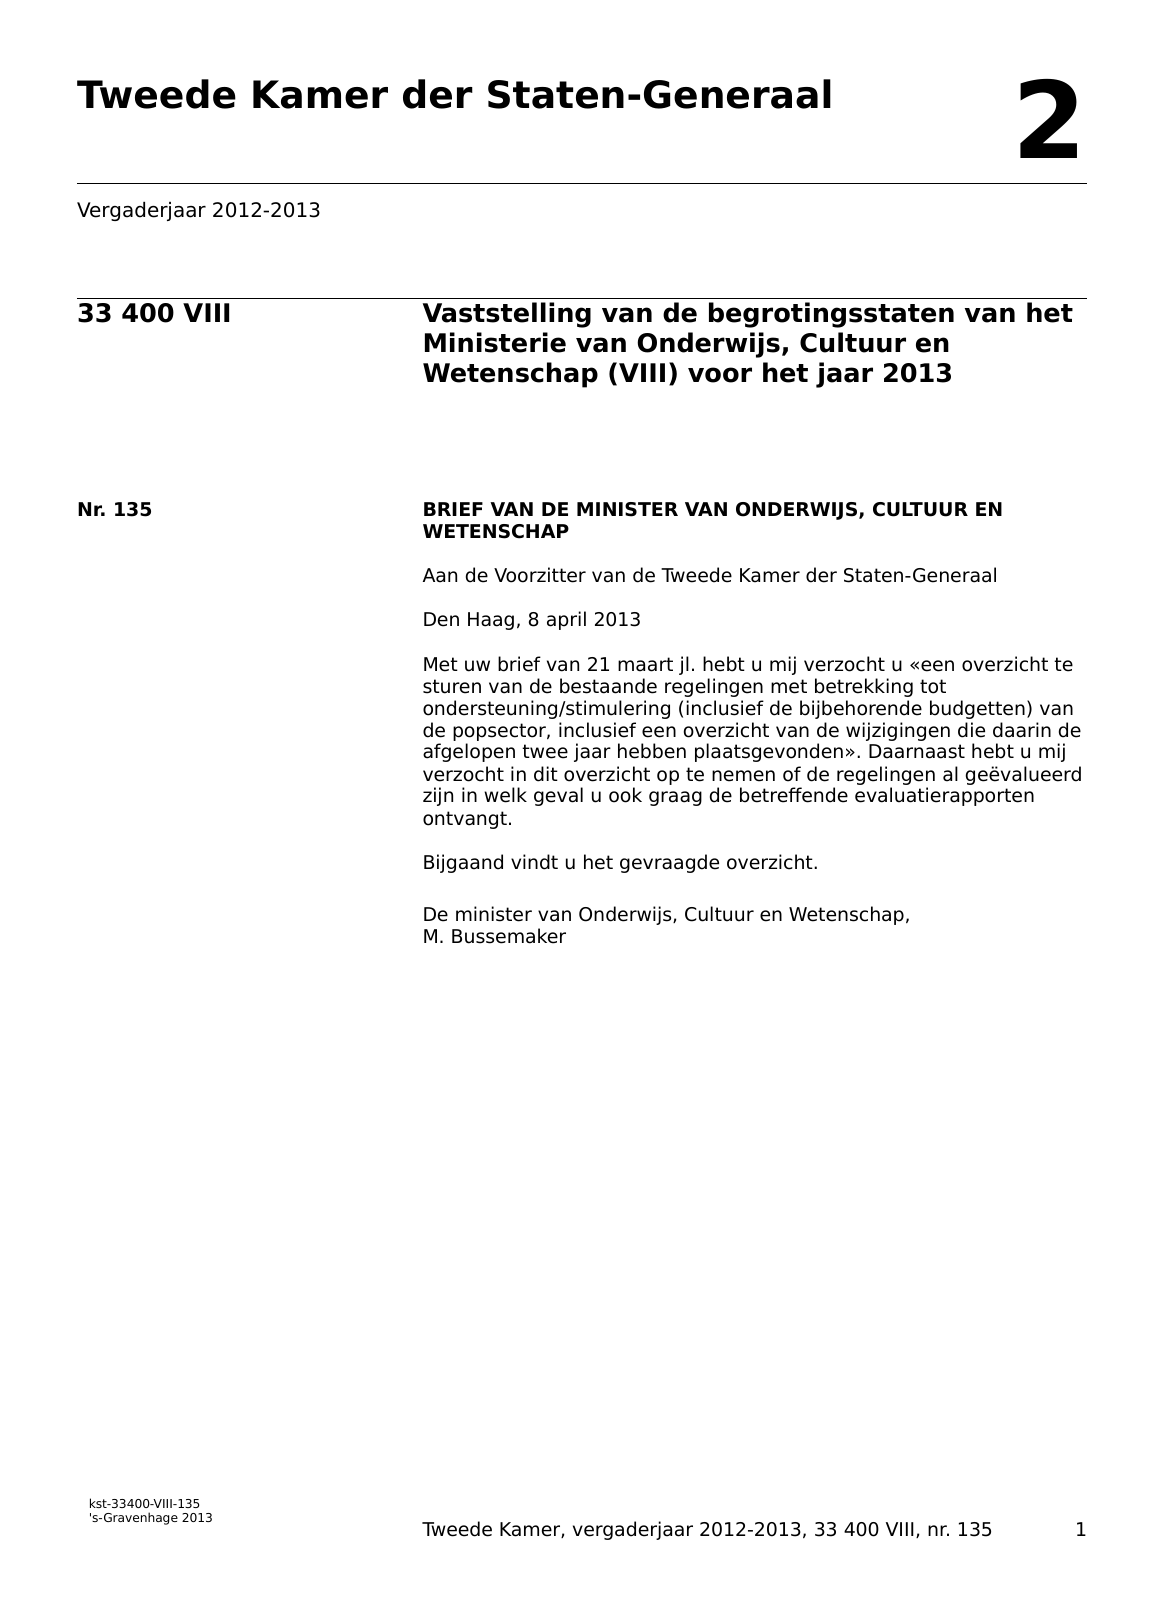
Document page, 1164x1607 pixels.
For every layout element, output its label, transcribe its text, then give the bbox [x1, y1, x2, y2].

table_header Tweede Kamer der Staten-Generaal [77, 59, 886, 183]
text 's-Gravenhage 2013 [88, 1511, 323, 1525]
text Aan de Voorzitter van de Tweede Kamer der Staten-Generaal [422, 565, 1087, 587]
text kst-33400-VIII-135 [88, 1497, 323, 1511]
text Den Haag, 8 april 2013 [422, 609, 1087, 631]
table_cell Vergaderjaar 2012-2013 [77, 184, 1087, 298]
subtitle 33 400 VIII Vaststelling van de begrotingsstaten van het Ministerie van Onderwijs, Cultuur en Wetenschap (VIII) voor het jaar 2013 [77, 299, 1087, 388]
subtitle Nr. 135 BRIEF VAN DE MINISTER VAN ONDERWIJS, CULTUUR EN WETENSCHAP [77, 499, 1087, 543]
table_header 2 [886, 59, 1087, 183]
text De minister van Onderwijs, Cultuur en Wetenschap, M. Bussemaker [422, 903, 1087, 947]
text Bijgaand vindt u het gevraagde overzicht. [422, 852, 1087, 873]
text Met uw brief van 21 maart jl. hebt u mij verzocht u «een overzicht te sturen van de bestaande regelingen met betrekking tot ondersteuning/stimulering (inclusief de bijbehorende budgetten) van de popsector, inclusief een overzicht van de wijzigingen die daarin de afgelopen twee jaar hebben plaatsgevonden». Daarnaast hebt u mij verzocht in dit overzicht op te nemen of de regelingen al geëvalueerd zijn in welk geval u ook graag de betreffende evaluatierapporten ontvangt. [422, 653, 1087, 829]
